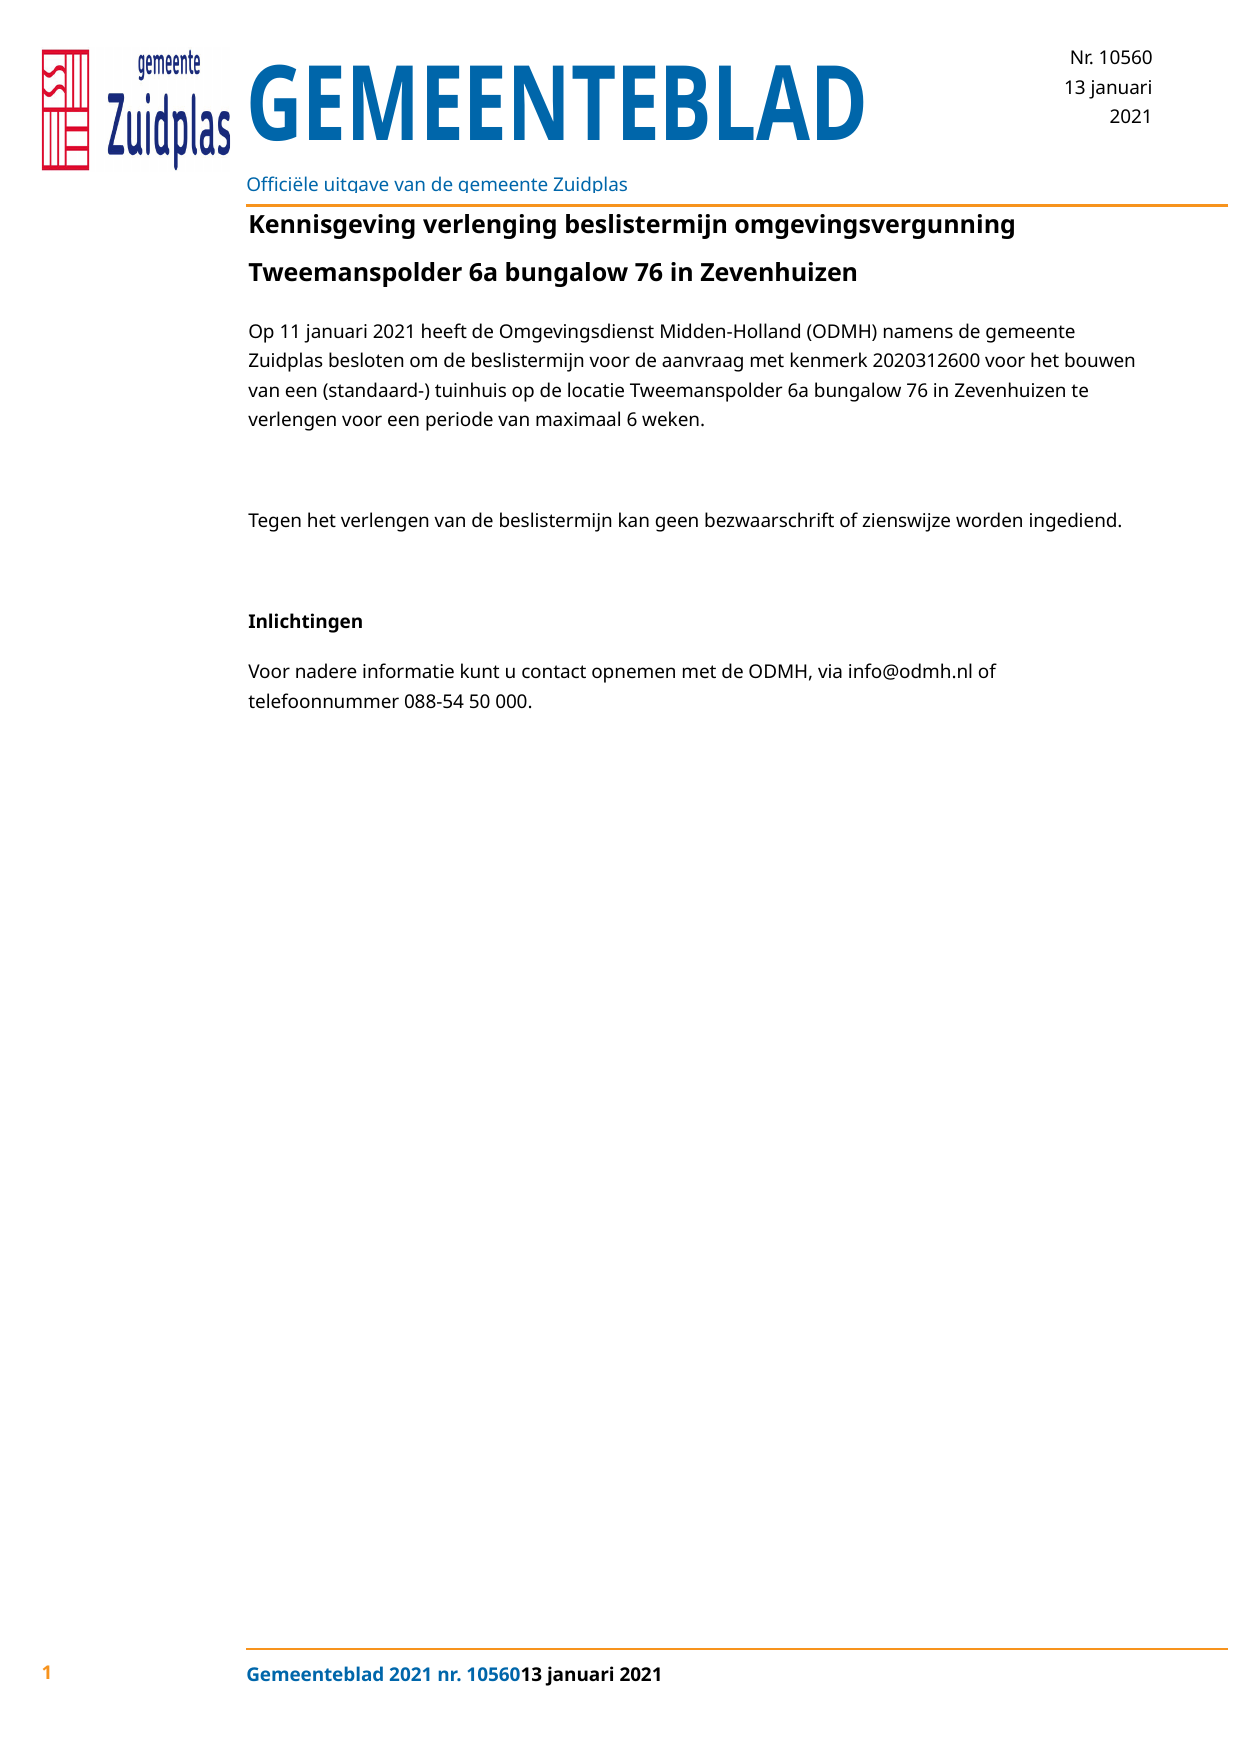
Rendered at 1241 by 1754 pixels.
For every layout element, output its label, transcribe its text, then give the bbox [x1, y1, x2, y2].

text Kennisgeving verlenging beslistermijn omgevingsvergunning Tweemanspolder 6a bungalow 76 in Zevenhuizen [248, 207, 1152, 288]
picture [41, 47, 231, 172]
text Op 11 januari 2021 heeft de Omgevingsdienst Midden-Holland (ODMH) namens de gemeente Zuidplas besloten om de beslistermijn voor de aanvraag met kenmerk 2020312600 voor het bouwen van een (standaard-) tuinhuis op de locatie Tweemanspolder 6a bungalow 76 in Zevenhuizen te verlengen voor een periode van maximaal 6 weken. [248, 318, 1152, 432]
text Inlichtingen [248, 608, 1152, 634]
text Tegen het verlengen van de beslistermijn kan geen bezwaarschrift of zienswijze worden ingediend. [248, 507, 1152, 533]
text Voor nadere informatie kunt u contact opnemen met de ODMH, via info@odmh.nl of telefoonnummer 088-54 50 000. [248, 659, 1152, 714]
